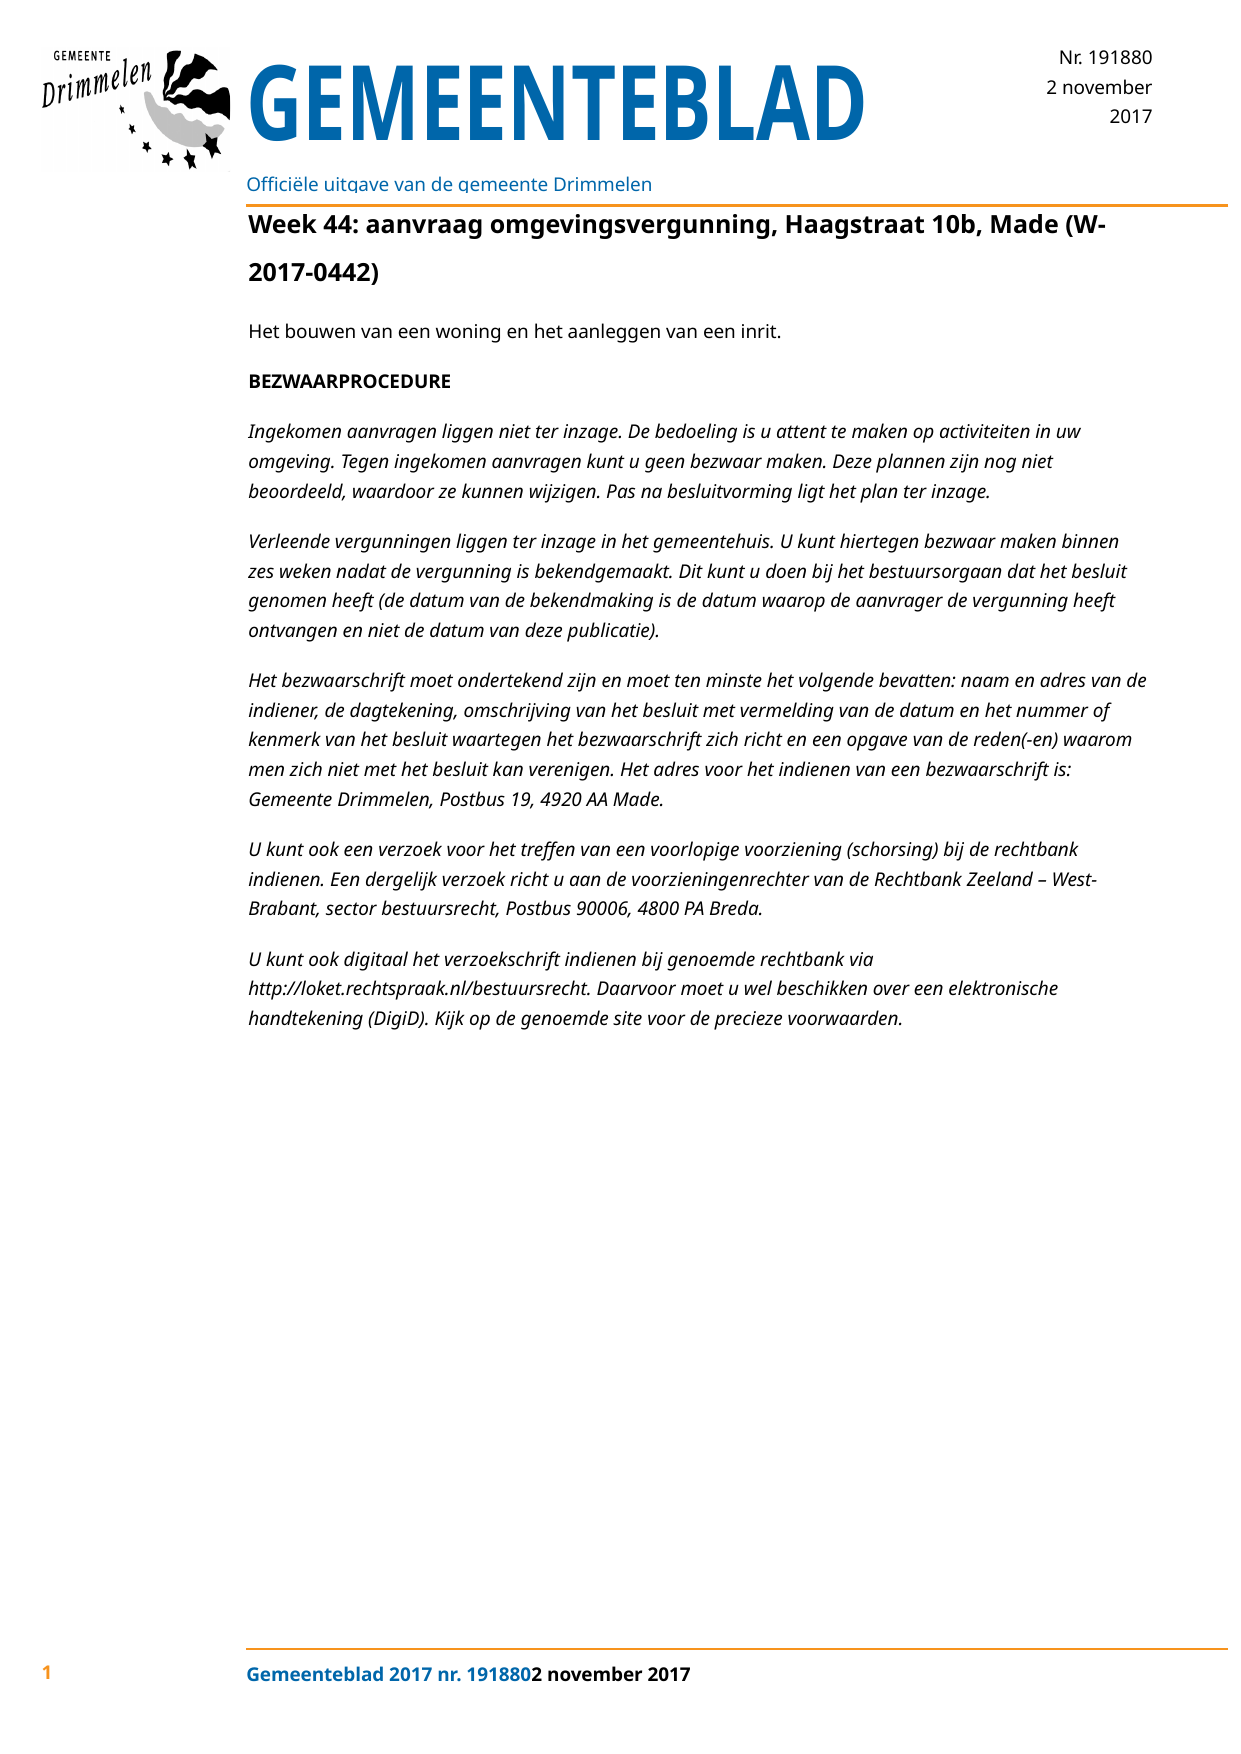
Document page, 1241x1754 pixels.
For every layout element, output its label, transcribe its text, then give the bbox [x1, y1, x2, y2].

text BEZWAARPROCEDURE [248, 368, 1152, 394]
text Week 44: aanvraag omgevingsvergunning, Haagstraat 10b, Made (W-2017-0442) [248, 207, 1152, 288]
text U kunt ook een verzoek voor het treffen van een voorlopige voorziening (schorsing) bij de rechtbank indienen. Een dergelijk verzoek richt u aan de voorzieningenrechter van de Rechtbank Zeeland – West-Brabant, sector bestuursrecht, Postbus 90006, 4800 PA Breda. [248, 836, 1152, 921]
text U kunt ook digitaal het verzoekschrift indienen bij genoemde rechtbank via http://loket.rechtspraak.nl/bestuursrecht. Daarvoor moet u wel beschikken over een elektronische handtekening (DigiD). Kijk op de genoemde site voor de precieze voorwaarden. [248, 946, 1152, 1031]
text Verleende vergunningen liggen ter inzage in het gemeentehuis. U kunt hiertegen bezwaar maken binnen zes weken nadat de vergunning is bekendgemaakt. Dit kunt u doen bij het bestuursorgaan dat het besluit genomen heeft (de datum van de bekendmaking is de datum waarop de aanvrager de vergunning heeft ontvangen en niet de datum van deze publicatie). [248, 528, 1152, 643]
picture [41, 47, 231, 172]
text Het bezwaarschrift moet ondertekend zijn en moet ten minste het volgende bevatten: naam en adres van de indiener, de dagtekening, omschrijving van het besluit met vermelding van de datum en het nummer of kenmerk van het besluit waartegen het bezwaarschrift zich richt en een opgave van de reden(-en) waarom men zich niet met het besluit kan verenigen. Het adres voor het indienen van een bezwaarschrift is: Gemeente Drimmelen, Postbus 19, 4920 AA Made. [248, 667, 1152, 812]
text Het bouwen van een woning en het aanleggen van een inrit. [248, 318, 1152, 344]
text Ingekomen aanvragen liggen niet ter inzage. De bedoeling is u attent te maken op activiteiten in uw omgeving. Tegen ingekomen aanvragen kunt u geen bezwaar maken. Deze plannen zijn nog niet beoordeeld, waardoor ze kunnen wijzigen. Pas na besluitvorming ligt het plan ter inzage. [248, 419, 1152, 504]
